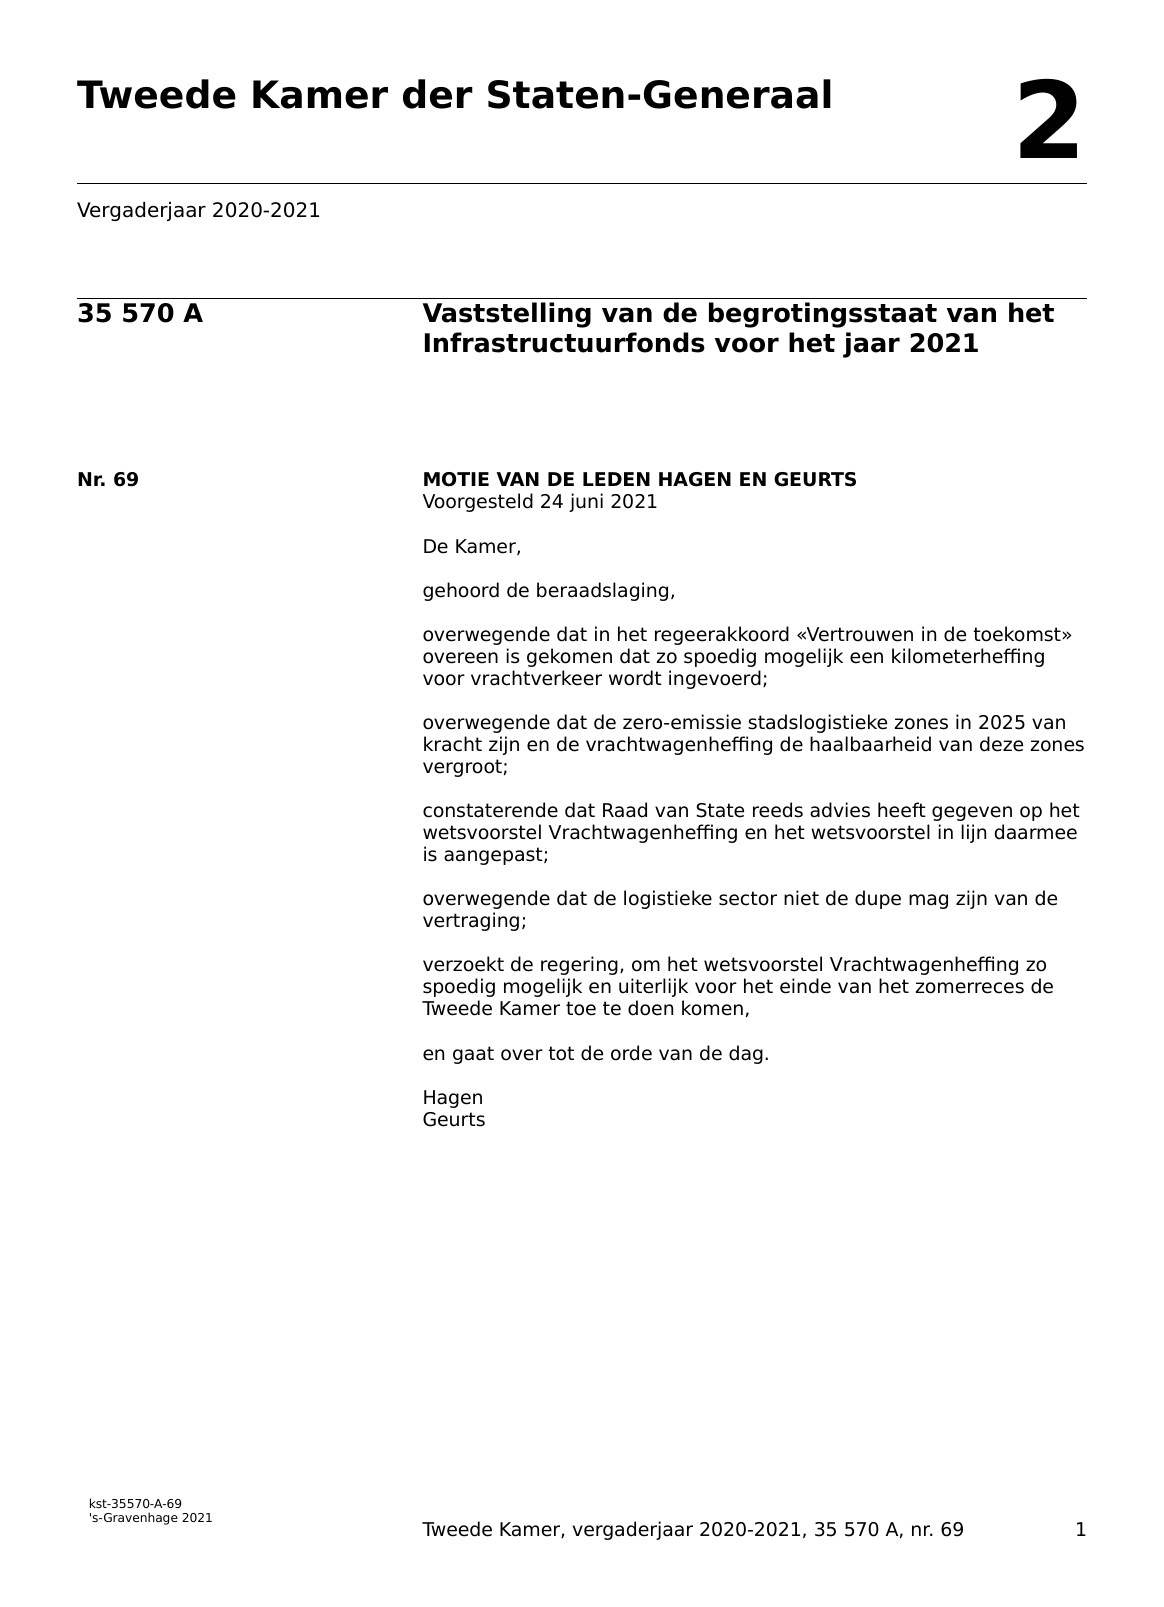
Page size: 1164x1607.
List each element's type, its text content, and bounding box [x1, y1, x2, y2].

table_cell Vergaderjaar 2020-2021 [77, 184, 1087, 298]
text Voorgesteld 24 juni 2021 [422, 491, 1087, 513]
subtitle 35 570 A Vaststelling van de begrotingsstaat van het Infrastructuurfonds voor het jaar 2021 [77, 299, 1087, 358]
table_header Tweede Kamer der Staten-Generaal [77, 59, 886, 183]
text Hagen [422, 1087, 1087, 1109]
text kst-35570-A-69 [88, 1497, 323, 1511]
text De Kamer, [422, 536, 1087, 557]
text gehoord de beraadslaging, [422, 580, 1087, 602]
text 's-Gravenhage 2021 [88, 1511, 323, 1525]
subtitle Nr. 69 MOTIE VAN DE LEDEN HAGEN EN GEURTS [77, 469, 1087, 491]
text constaterende dat Raad van State reeds advies heeft gegeven op het wetsvoorstel Vrachtwagenheffing en het wetsvoorstel in lijn daarmee is aangepast; [422, 800, 1087, 866]
text Geurts [422, 1109, 1087, 1131]
text overwegende dat de zero-emissie stadslogistieke zones in 2025 van kracht zijn en de vrachtwagenheffing de haalbaarheid van deze zones vergroot; [422, 712, 1087, 778]
text verzoekt de regering, om het wetsvoorstel Vrachtwagenheffing zo spoedig mogelijk en uiterlijk voor het einde van het zomerreces de Tweede Kamer toe te doen komen, [422, 954, 1087, 1020]
text overwegende dat in het regeerakkoord «Vertrouwen in de toekomst» overeen is gekomen dat zo spoedig mogelijk een kilometerheffing voor vrachtverkeer wordt ingevoerd; [422, 624, 1087, 690]
text en gaat over tot de orde van de dag. [422, 1042, 1087, 1064]
text overwegende dat de logistieke sector niet de dupe mag zijn van de vertraging; [422, 888, 1087, 932]
table_header 2 [886, 59, 1087, 183]
